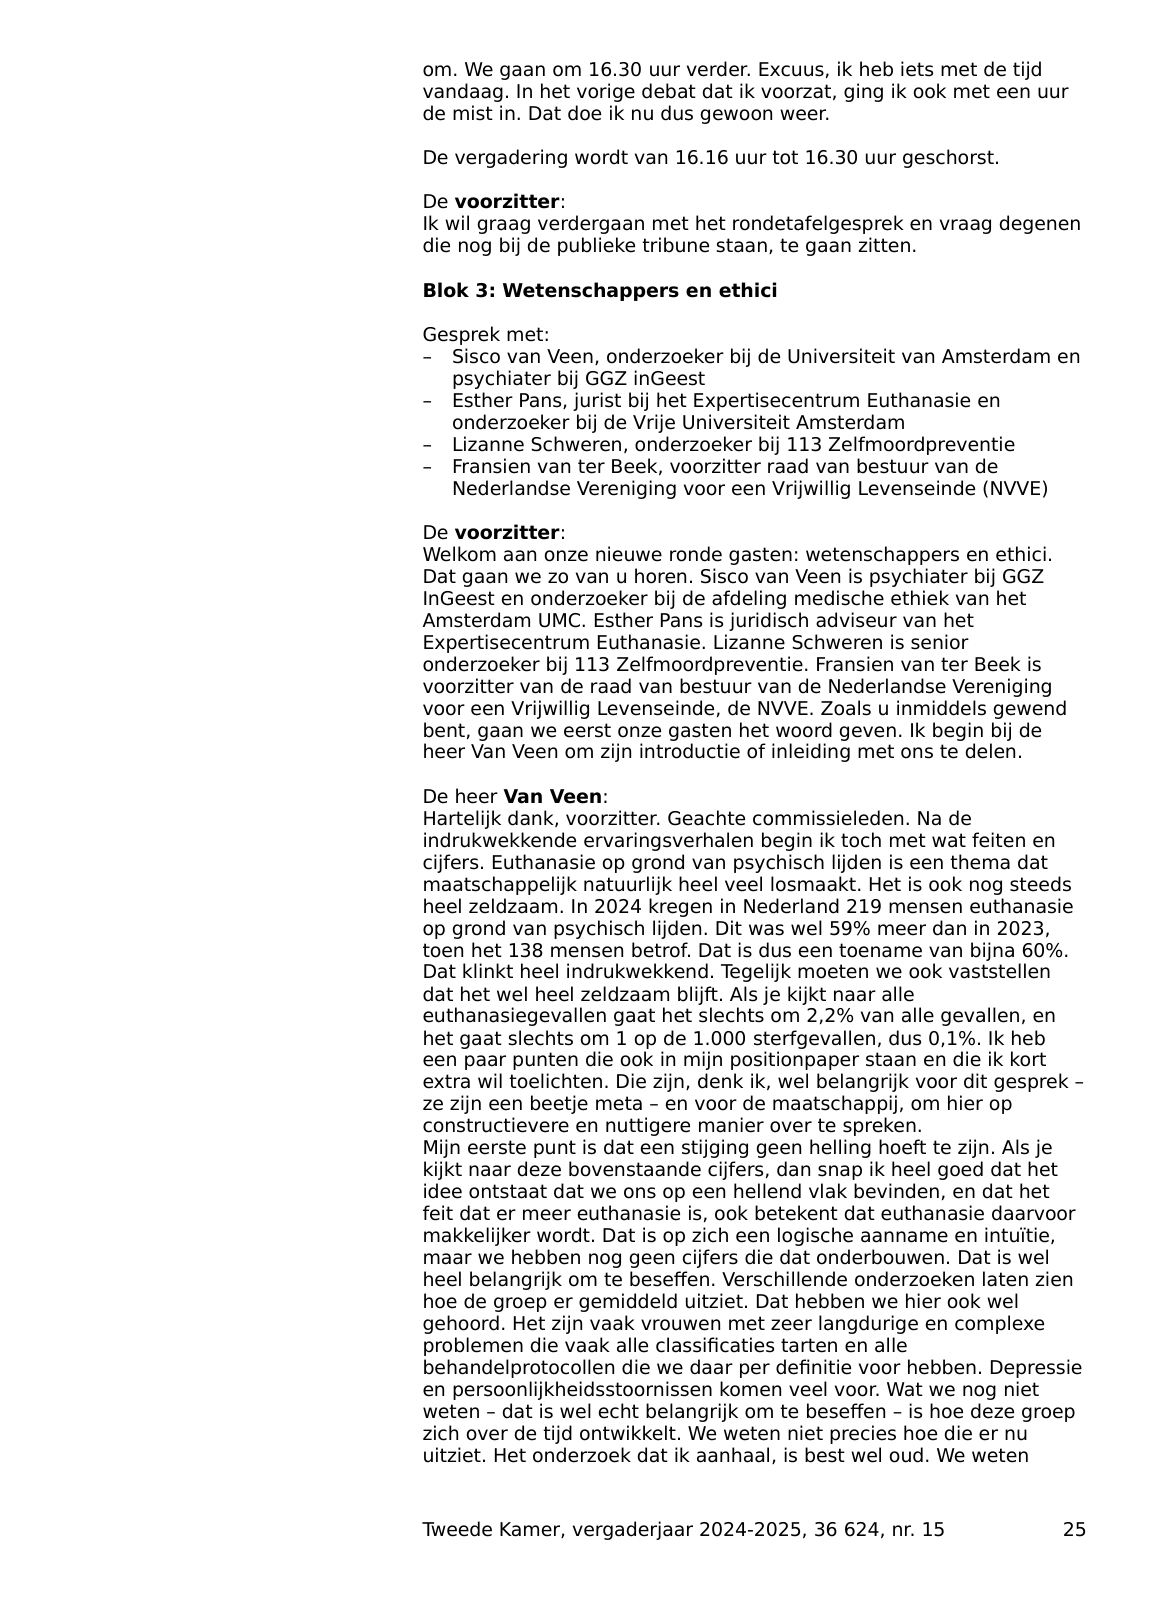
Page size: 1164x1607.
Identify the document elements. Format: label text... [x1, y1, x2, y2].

text De heer Van Veen: [422, 786, 1087, 808]
text Gesprek met: [422, 324, 1087, 346]
text Ik wil graag verdergaan met het rondetafelgesprek en vraag degenen die nog bij de publieke tribune staan, te gaan zitten. [422, 213, 1087, 257]
text De voorzitter: [422, 522, 1087, 544]
text De voorzitter: [422, 191, 1087, 213]
text Hartelijk dank, voorzitter. Geachte commissieleden. Na de indrukwekkende ervaringsverhalen begin ik toch met wat feiten en cijfers. Euthanasie op grond van psychisch lijden is een thema dat maatschappelijk natuurlijk heel veel losmaakt. Het is ook nog steeds heel zeldzaam. In 2024 kregen in Nederland 219 mensen euthanasie op grond van psychisch lijden. Dit was wel 59% meer dan in 2023, toen het 138 mensen betrof. Dat is dus een toename van bijna 60%. Dat klinkt heel indrukwekkend. Tegelijk moeten we ook vaststellen dat het wel heel zeldzaam blijft. Als je kijkt naar alle euthanasiegevallen gaat het slechts om 2,2% van alle gevallen, en het gaat slechts om 1 op de 1.000 sterfgevallen, dus 0,1%. Ik heb een paar punten die ook in mijn positionpaper staan en die ik kort extra wil toelichten. Die zijn, denk ik, wel belangrijk voor dit gesprek – ze zijn een beetje meta – en voor de maatschappij, om hier op constructievere en nuttigere manier over te spreken. [422, 808, 1087, 1137]
text Welkom aan onze nieuwe ronde gasten: wetenschappers en ethici. Dat gaan we zo van u horen. Sisco van Veen is psychiater bij GGZ InGeest en onderzoeker bij de afdeling medische ethiek van het Amsterdam UMC. Esther Pans is juridisch adviseur van het Expertisecentrum Euthanasie. Lizanne Schweren is senior onderzoeker bij 113 Zelfmoordpreventie. Fransien van ter Beek is voorzitter van de raad van bestuur van de Nederlandse Vereniging voor een Vrijwillig Levenseinde, de NVVE. Zoals u inmiddels gewend bent, gaan we eerst onze gasten het woord geven. Ik begin bij de heer Van Veen om zijn introductie of inleiding met ons te delen. [422, 544, 1087, 763]
text – Lizanne Schweren, onderzoeker bij 113 Zelfmoordpreventie [422, 433, 1087, 456]
text De vergadering wordt van 16.16 uur tot 16.30 uur geschorst. [422, 147, 1087, 169]
text – Esther Pans, jurist bij het Expertisecentrum Euthanasie en onderzoeker bij de Vrije Universiteit Amsterdam [422, 389, 1087, 433]
text Mijn eerste punt is dat een stijging geen helling hoeft te zijn. Als je kijkt naar deze bovenstaande cijfers, dan snap ik heel goed dat het idee ontstaat dat we ons op een hellend vlak bevinden, en dat het feit dat er meer euthanasie is, ook betekent dat euthanasie daarvoor makkelijker wordt. Dat is op zich een logische aanname en intuïtie, maar we hebben nog geen cijfers die dat onderbouwen. Dat is wel heel belangrijk om te beseffen. Verschillende onderzoeken laten zien hoe de groep er gemiddeld uitziet. Dat hebben we hier ook wel gehoord. Het zijn vaak vrouwen met zeer langdurige en complexe problemen die vaak alle classificaties tarten en alle behandelprotocollen die we daar per definitie voor hebben. Depressie en persoonlijkheidsstoornissen komen veel voor. Wat we nog niet weten – dat is wel echt belangrijk om te beseffen – is hoe deze groep zich over de tijd ontwikkelt. We weten niet precies hoe die er nu uitziet. Het onderzoek dat ik aanhaal, is best wel oud. We weten [422, 1137, 1087, 1467]
subtitle Blok 3: Wetenschappers en ethici [422, 279, 1087, 301]
text – Sisco van Veen, onderzoeker bij de Universiteit van Amsterdam en psychiater bij GGZ inGeest [422, 346, 1087, 389]
text om. We gaan om 16.30 uur verder. Excuus, ik heb iets met de tijd vandaag. In het vorige debat dat ik voorzat, ging ik ook met een uur de mist in. Dat doe ik nu dus gewoon weer. [422, 59, 1087, 125]
text – Fransien van ter Beek, voorzitter raad van bestuur van de Nederlandse Vereniging voor een Vrijwillig Levenseinde (NVVE) [422, 456, 1087, 499]
